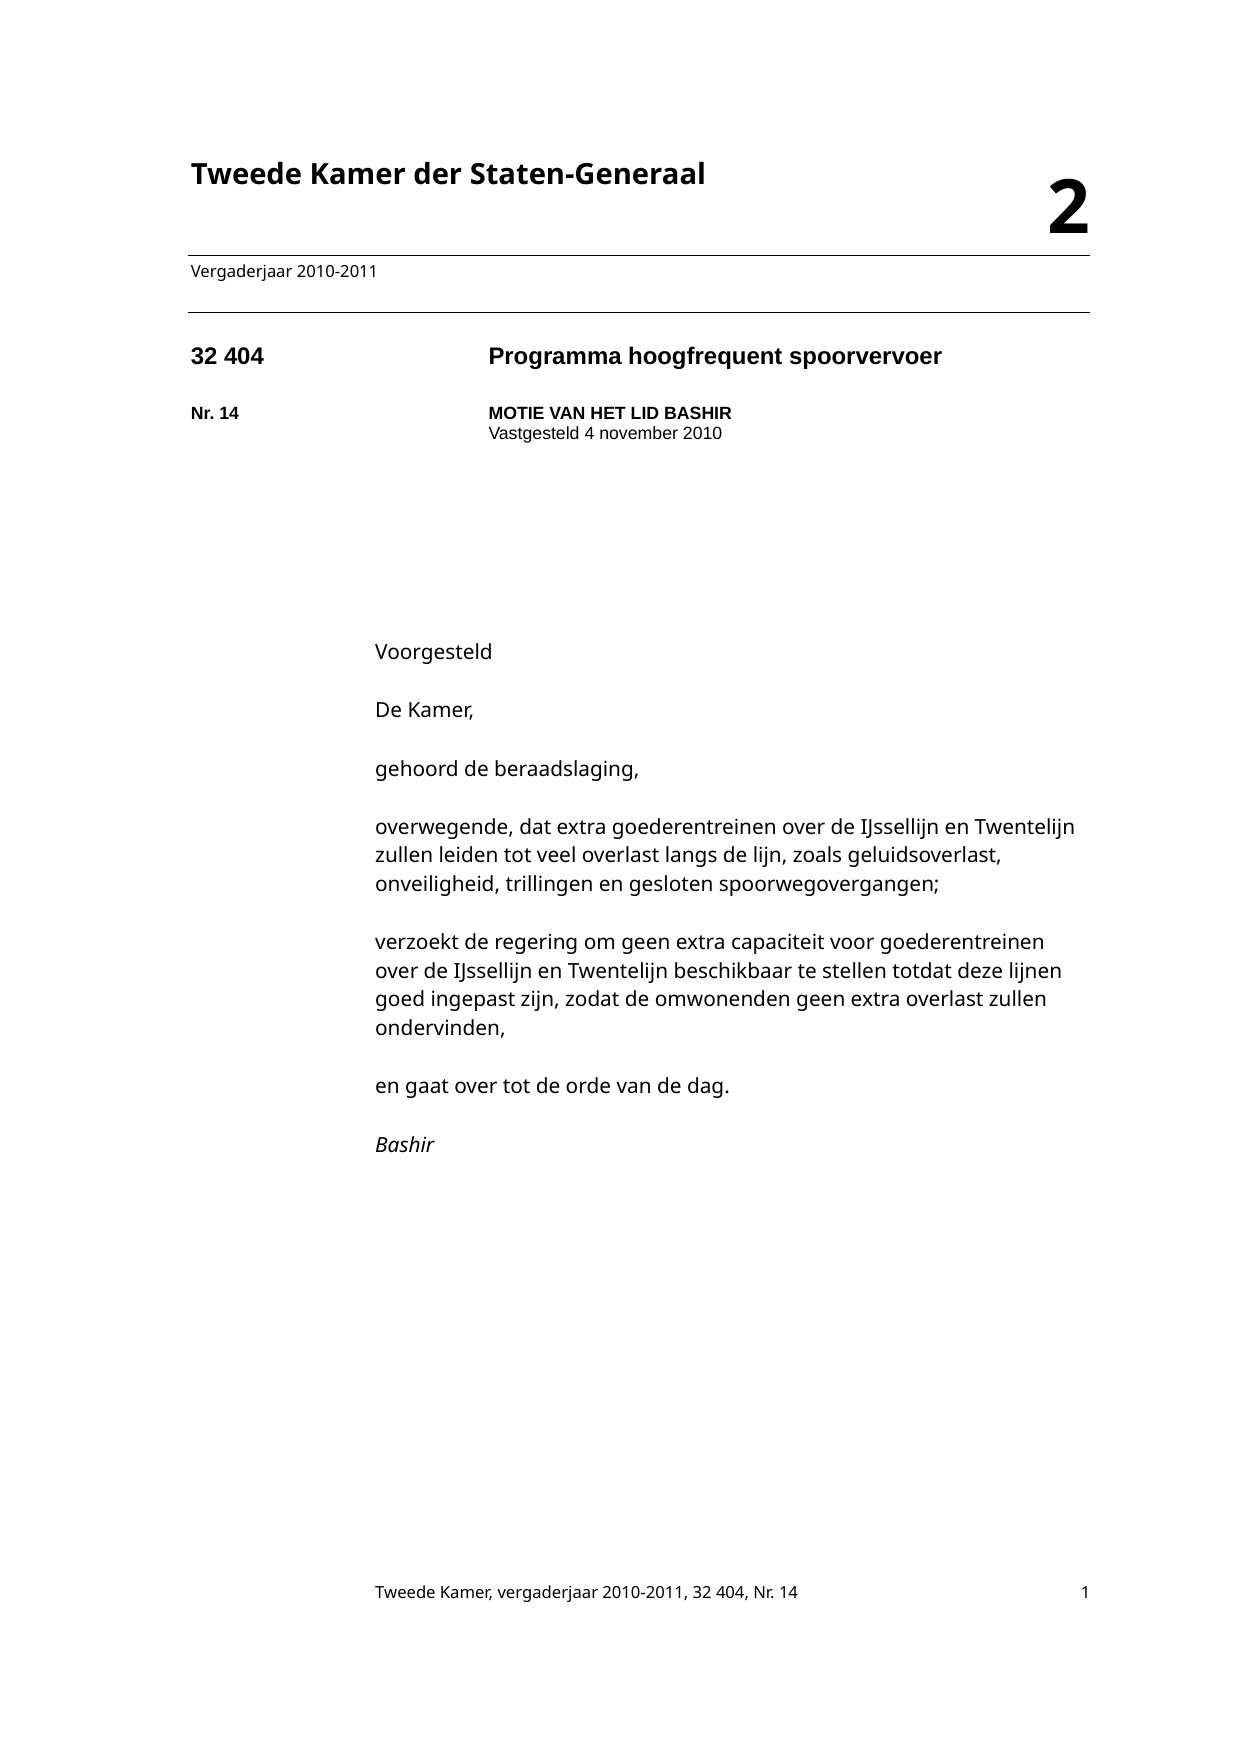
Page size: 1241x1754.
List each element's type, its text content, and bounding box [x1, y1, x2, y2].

text Voorgesteld [375, 637, 1090, 665]
table_header 2 [910, 150, 1090, 255]
table_cell [485, 256, 1090, 312]
text Bashir [375, 1130, 1090, 1158]
table_cell MOTIE VAN HET LID BASHIR Vastgesteld 4 november 2010 [485, 399, 1090, 518]
table_cell Nr. 14 [188, 399, 485, 518]
table_cell [485, 313, 1090, 339]
table_cell Vergaderjaar 2010-2011 [188, 256, 485, 312]
table_header Tweede Kamer der Staten-Generaal [188, 150, 909, 255]
table_cell Programma hoogfrequent spoorvervoer [485, 339, 1090, 399]
table_cell [188, 313, 485, 339]
text en gaat over tot de orde van de dag. [375, 1071, 1090, 1100]
text overwegende, dat extra goederentreinen over de IJssellijn en Twentelijn zullen leiden tot veel overlast langs de lijn, zoals geluidsoverlast, onveiligheid, trillingen en gesloten spoorwegovergangen; [375, 812, 1090, 897]
text De Kamer, [375, 695, 1090, 724]
text verzoekt de regering om geen extra capaciteit voor goederentreinen over de IJssellijn en Twentelijn beschikbaar te stellen totdat deze lijnen goed ingepast zijn, zodat de omwonenden geen extra overlast zullen ondervinden, [375, 927, 1090, 1041]
text gehoord de beraadslaging, [375, 754, 1090, 782]
table_cell 32 404 [188, 339, 485, 399]
